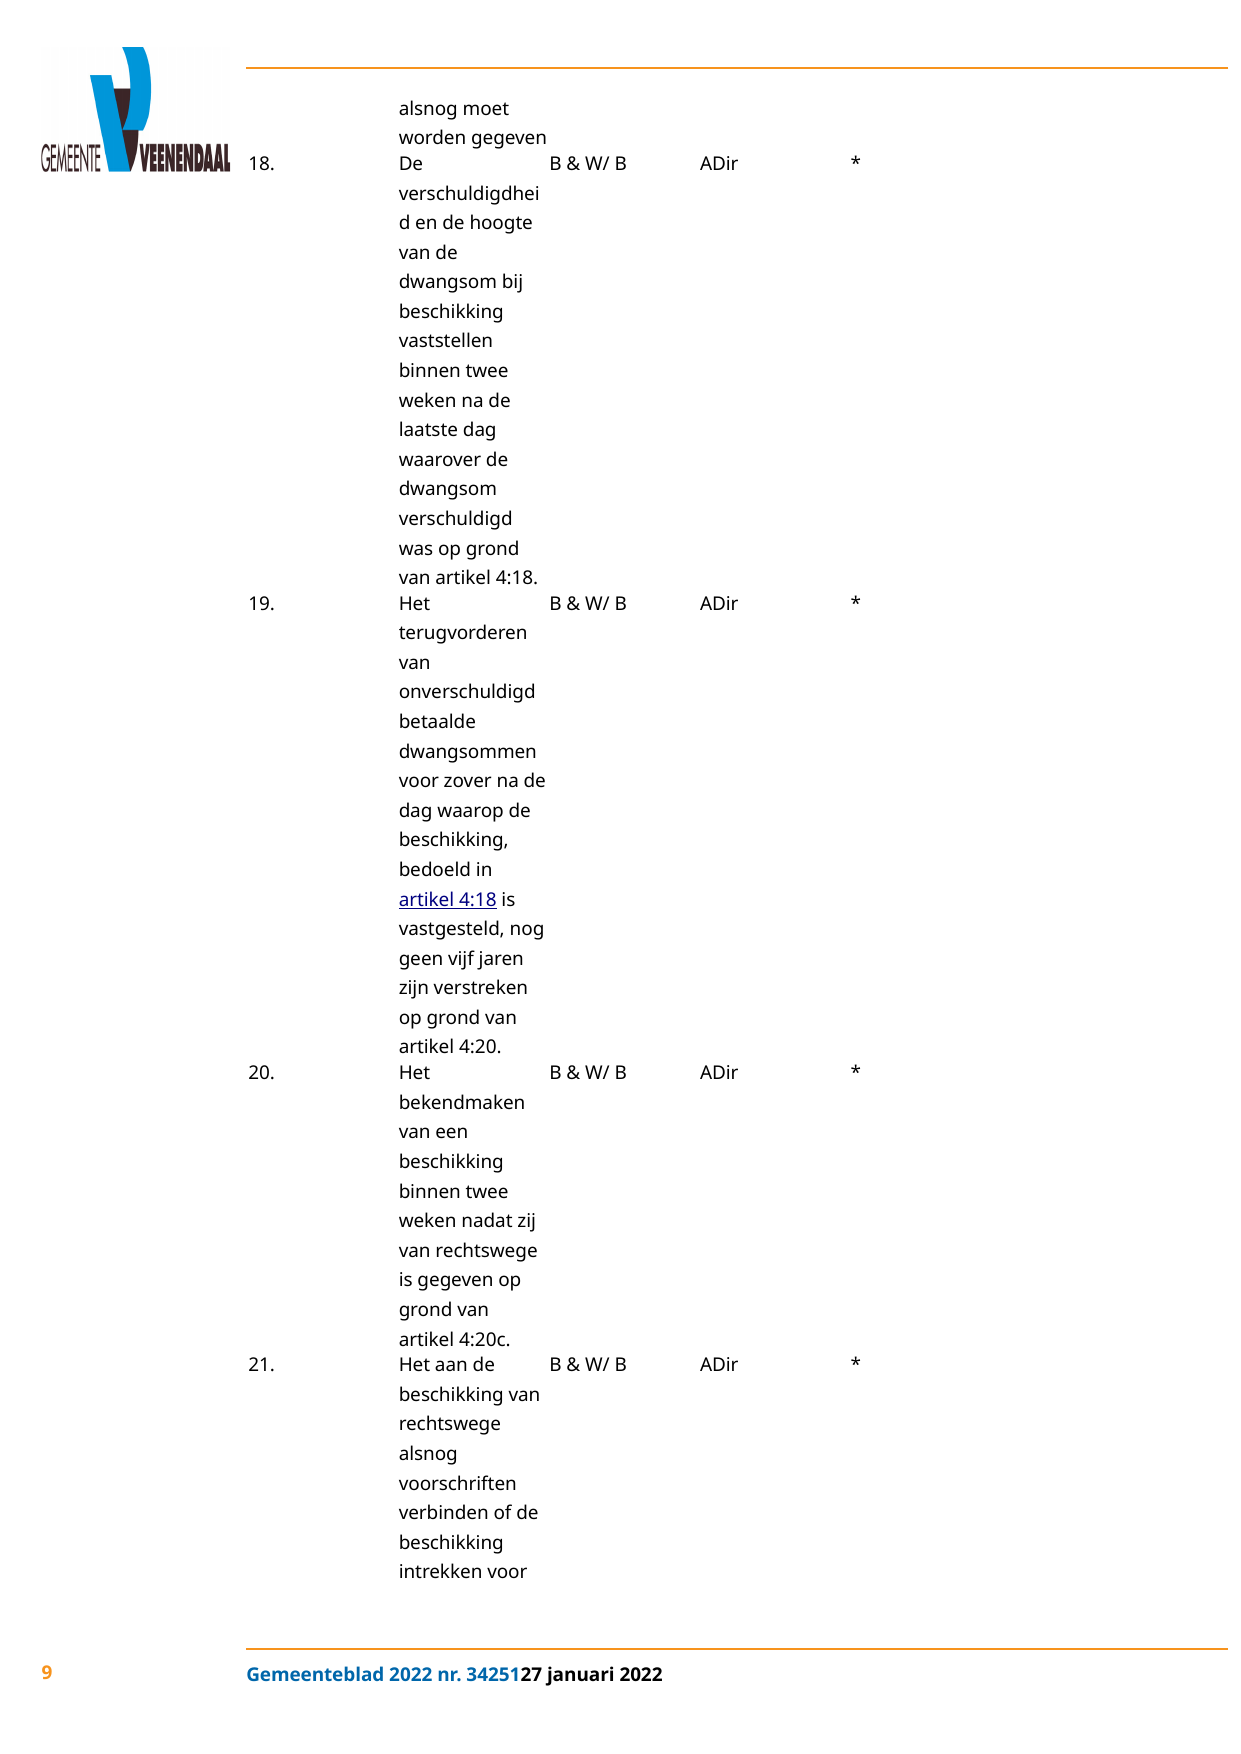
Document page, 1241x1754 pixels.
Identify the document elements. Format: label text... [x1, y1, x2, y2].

table_cell * [850, 590, 1001, 1059]
table_cell alsnog moet worden gegeven [399, 95, 549, 150]
table_cell B & W/ B [549, 150, 700, 590]
table_cell * [850, 1060, 1001, 1351]
picture [41, 47, 130, 172]
table_cell 18. [248, 150, 398, 590]
table_cell ADir [700, 1351, 850, 1584]
table_cell 20. [248, 1060, 398, 1351]
table_cell Het terugvorderen van onverschuldigd betaalde dwangsommen voor zover na de dag waarop de beschikking, bedoeld in artikel 4:18 is vastgesteld, nog geen vijf jaren zijn verstreken op grond van artikel 4:20. [399, 590, 549, 1059]
table_cell B & W/ B [549, 1351, 700, 1584]
table_cell ADir [700, 150, 850, 590]
table_cell * [850, 1351, 1001, 1584]
table_cell * [850, 150, 1001, 590]
table_cell 21. [248, 1351, 398, 1584]
table_cell B & W/ B [549, 1060, 700, 1351]
table_cell [1001, 150, 1152, 590]
table_cell 19. [248, 590, 398, 1059]
table_cell B & W/ B [549, 590, 700, 1059]
table_cell De verschuldigdheid en de hoogte van de dwangsom bij beschikking vaststellen binnen twee weken na de laatste dag waarover de dwangsom verschuldigd was op grond van artikel 4:18. [399, 150, 549, 590]
table_cell [700, 95, 850, 150]
table_cell [1001, 1060, 1152, 1351]
table_cell [850, 95, 1001, 150]
picture [123, 47, 231, 172]
table_cell Het bekendmaken van een beschikking binnen twee weken nadat zij van rechtswege is gegeven op grond van artikel 4:20c. [399, 1060, 549, 1351]
table_cell ADir [700, 590, 850, 1059]
table_cell Het aan de beschikking van rechtswege alsnog voorschriften verbinden of de beschikking intrekken voor [399, 1351, 549, 1584]
table_cell [1001, 1351, 1152, 1584]
table_cell [1001, 95, 1152, 150]
table_cell ADir [700, 1060, 850, 1351]
table_cell [1001, 590, 1152, 1059]
table_cell [248, 95, 398, 150]
table_cell [549, 95, 700, 150]
